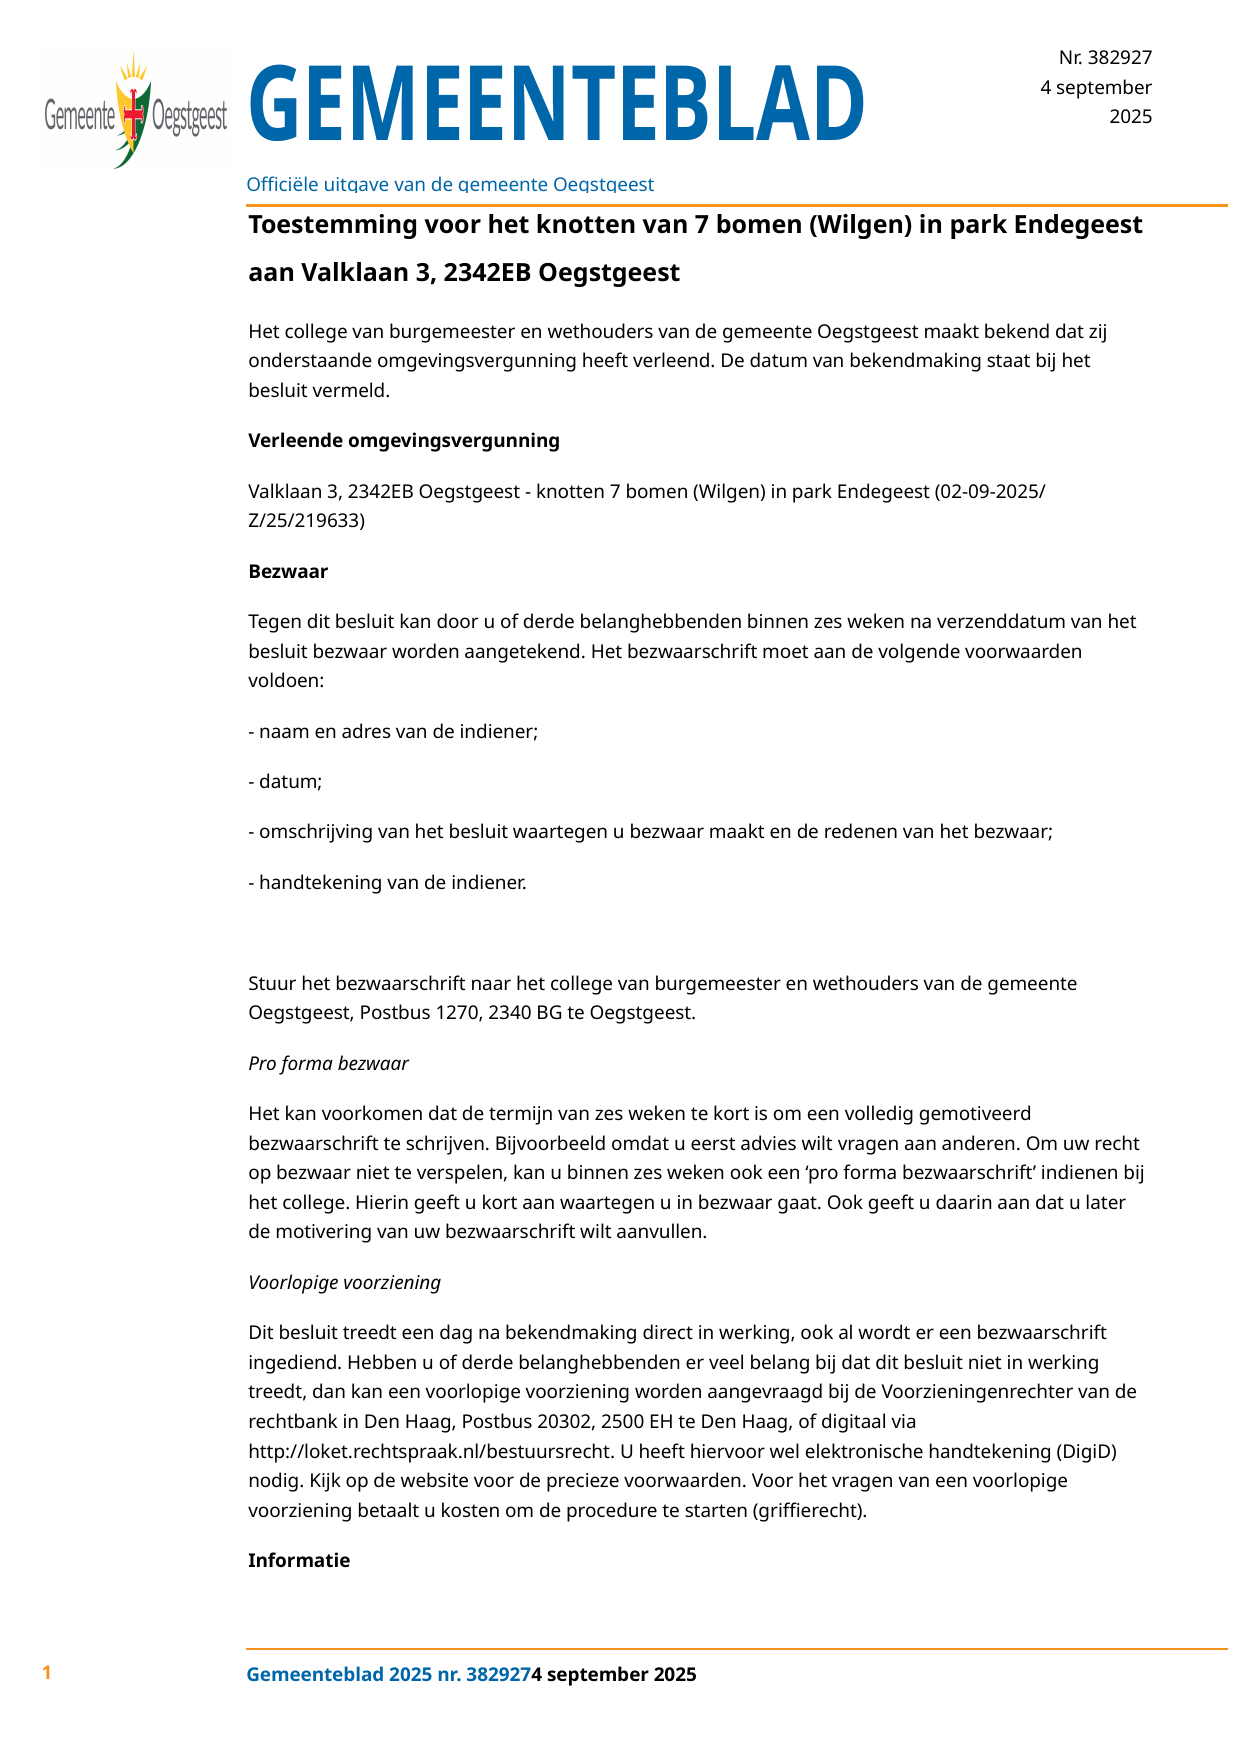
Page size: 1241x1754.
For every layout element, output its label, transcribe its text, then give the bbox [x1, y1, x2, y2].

text Verleende omgevingsvergunning [248, 427, 1152, 453]
text - naam en adres van de indiener; [248, 718, 1152, 744]
text Toestemming voor het knotten van 7 bomen (Wilgen) in park Endegeest aan Valklaan 3, 2342EB Oegstgeest [248, 207, 1152, 288]
text - datum; [248, 768, 1152, 794]
text Het college van burgemeester en wethouders van de gemeente Oegstgeest maakt bekend dat zij onderstaande omgevingsvergunning heeft verleend. De datum van bekendmaking staat bij het besluit vermeld. [248, 318, 1152, 403]
text Tegen dit besluit kan door u of derde belanghebbenden binnen zes weken na verzenddatum van het besluit bezwaar worden aangetekend. Het bezwaarschrift moet aan de volgende voorwaarden voldoen: [248, 608, 1152, 693]
text Bezwaar [248, 558, 1152, 584]
picture [41, 47, 231, 172]
text - omschrijving van het besluit waartegen u bezwaar maakt en de redenen van het bezwaar; [248, 819, 1152, 844]
text Pro forma bezwaar [248, 1050, 1152, 1076]
text Valklaan 3, 2342EB Oegstgeest - knotten 7 bomen (Wilgen) in park Endegeest (02-09-2025/ Z/25/219633) [248, 478, 1152, 533]
text Voorlopige voorziening [248, 1269, 1152, 1295]
text Dit besluit treedt een dag na bekendmaking direct in werking, ook al wordt er een bezwaarschrift ingediend. Hebben u of derde belanghebbenden er veel belang bij dat dit besluit niet in werking treedt, dan kan een voorlopige voorziening worden aangevraagd bij de Voorzieningenrechter van de rechtbank in Den Haag, Postbus 20302, 2500 EH te Den Haag, of digitaal via http://loket.rechtspraak.nl/bestuursrecht. U heeft hiervoor wel elektronische handtekening (DigiD) nodig. Kijk op de website voor de precieze voorwaarden. Voor het vragen van een voorlopige voorziening betaalt u kosten om de procedure te starten (griffierecht). [248, 1319, 1152, 1523]
text Stuur het bezwaarschrift naar het college van burgemeester en wethouders van de gemeente Oegstgeest, Postbus 1270, 2340 BG te Oegstgeest. [248, 970, 1152, 1025]
text Het kan voorkomen dat de termijn van zes weken te kort is om een volledig gemotiveerd bezwaarschrift te schrijven. Bijvoorbeeld omdat u eerst advies wilt vragen aan anderen. Om uw recht op bezwaar niet te verspelen, kan u binnen zes weken ook een ‘pro forma bezwaarschrift’ indienen bij het college. Hierin geeft u kort aan waartegen u in bezwaar gaat. Ook geeft u daarin aan dat u later de motivering van uw bezwaarschrift wilt aanvullen. [248, 1100, 1152, 1244]
text - handtekening van de indiener. [248, 869, 1152, 895]
text Informatie [248, 1547, 1152, 1573]
